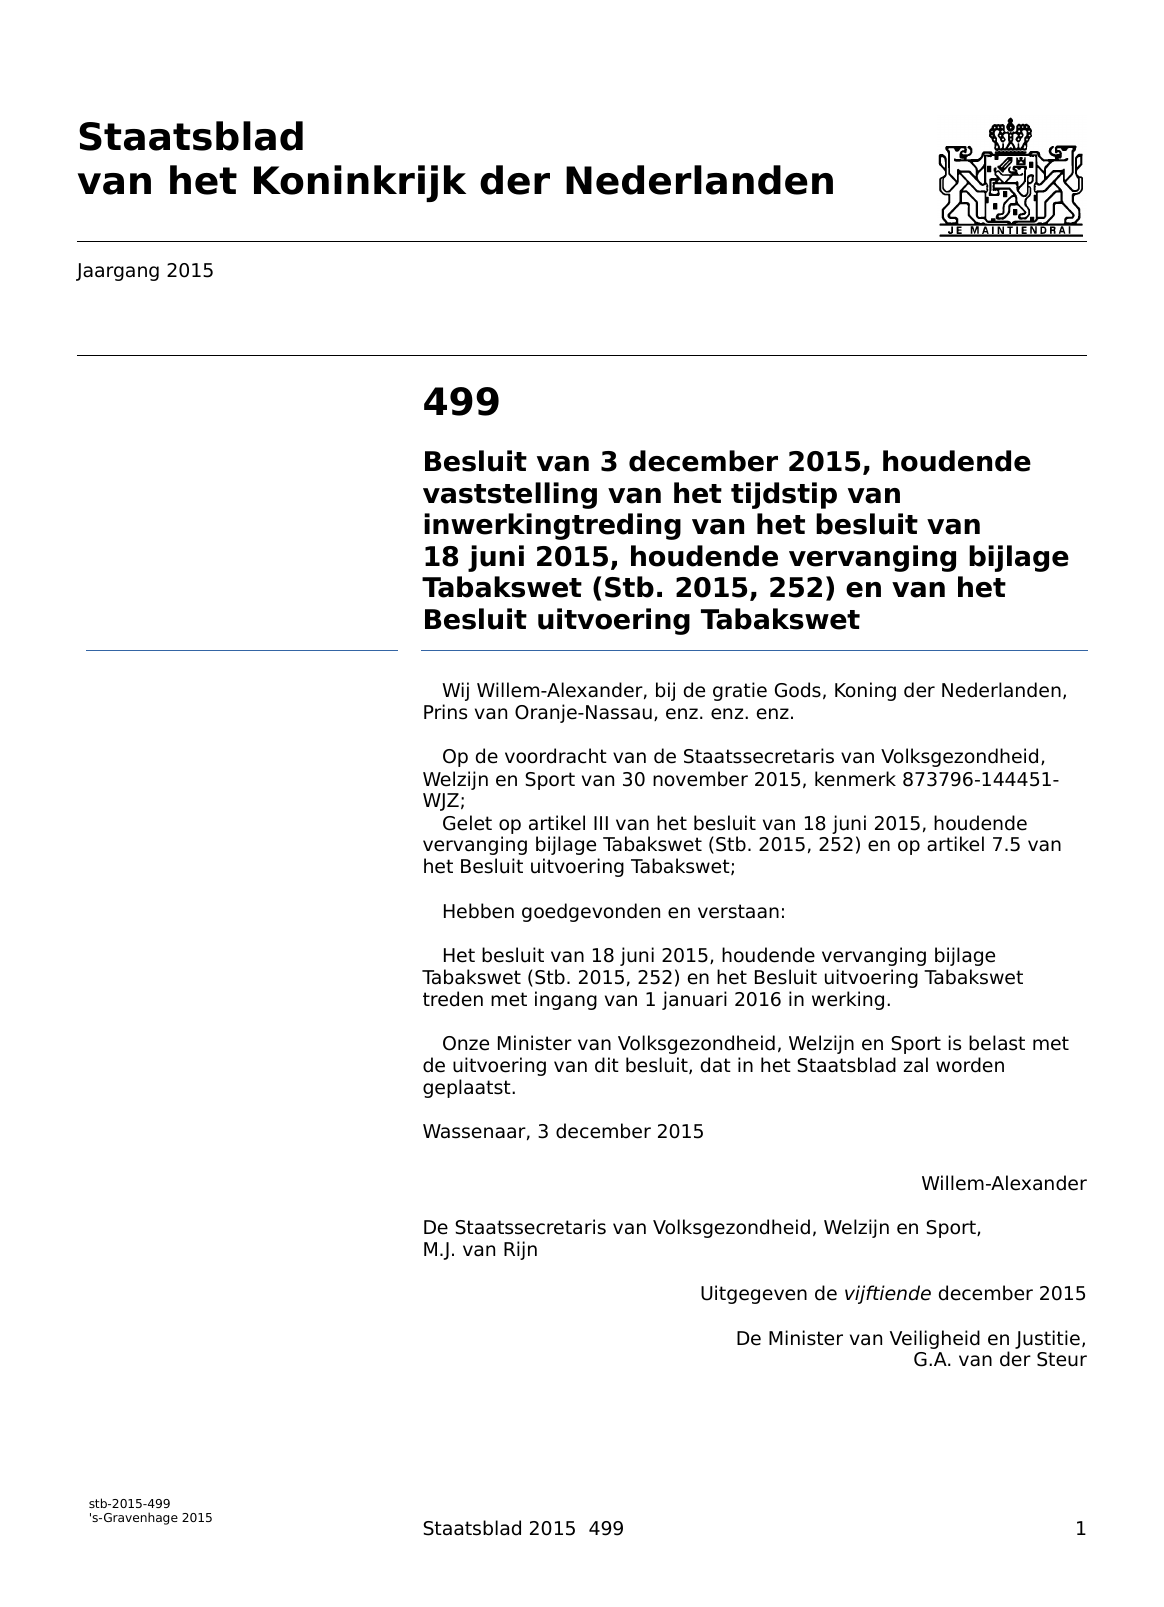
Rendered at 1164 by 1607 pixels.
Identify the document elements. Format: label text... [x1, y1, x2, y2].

subtitle 499 [422, 381, 1087, 424]
text Uitgegeven de vijftiende december 2015 [422, 1283, 1087, 1305]
picture [936, 115, 1087, 240]
text Het besluit van 18 juni 2015, houdende vervanging bijlage Tabakswet (Stb. 2015, 252) en het Besluit uitvoering Tabakswet treden met ingang van 1 januari 2016 in werking. [422, 945, 1087, 1011]
text Onze Minister van Volksgezondheid, Welzijn en Sport is belast met de uitvoering van dit besluit, dat in het Staatsblad zal worden geplaatst. [422, 1033, 1087, 1099]
text stb-2015-499 [88, 1497, 323, 1511]
text Hebben goedgevonden en verstaan: [422, 901, 1087, 922]
text Wassenaar, 3 december 2015 [422, 1121, 1087, 1143]
text Gelet op artikel III van het besluit van 18 juni 2015, houdende vervanging bijlage Tabakswet (Stb. 2015, 252) en op artikel 7.5 van het Besluit uitvoering Tabakswet; [422, 812, 1087, 878]
table_header Staatsblad van het Koninkrijk der Nederlanden [77, 100, 886, 241]
text Wij Willem-Alexander, bij de gratie Gods, Koning der Nederlanden, Prins van Oranje-Nassau, enz. enz. enz. [422, 680, 1087, 724]
text Besluit van 3 december 2015, houdende vaststelling van het tijdstip van inwerkingtreding van het besluit van 18 juni 2015, houdende vervanging bijlage Tabakswet (Stb. 2015, 252) en van het Besluit uitvoering Tabakswet [422, 447, 1087, 636]
text Op de voordracht van de Staatssecretaris van Volksgezondheid, Welzijn en Sport van 30 november 2015, kenmerk 873796-144451-WJZ; [422, 746, 1087, 812]
text Willem-Alexander [422, 1173, 1087, 1195]
text De Minister van Veiligheid en Justitie, G.A. van der Steur [422, 1327, 1087, 1371]
table_cell Jaargang 2015 [77, 242, 1087, 355]
text 's-Gravenhage 2015 [88, 1511, 323, 1525]
text De Staatssecretaris van Volksgezondheid, Welzijn en Sport, M.J. van Rijn [422, 1217, 1087, 1261]
table_header [886, 100, 1087, 241]
